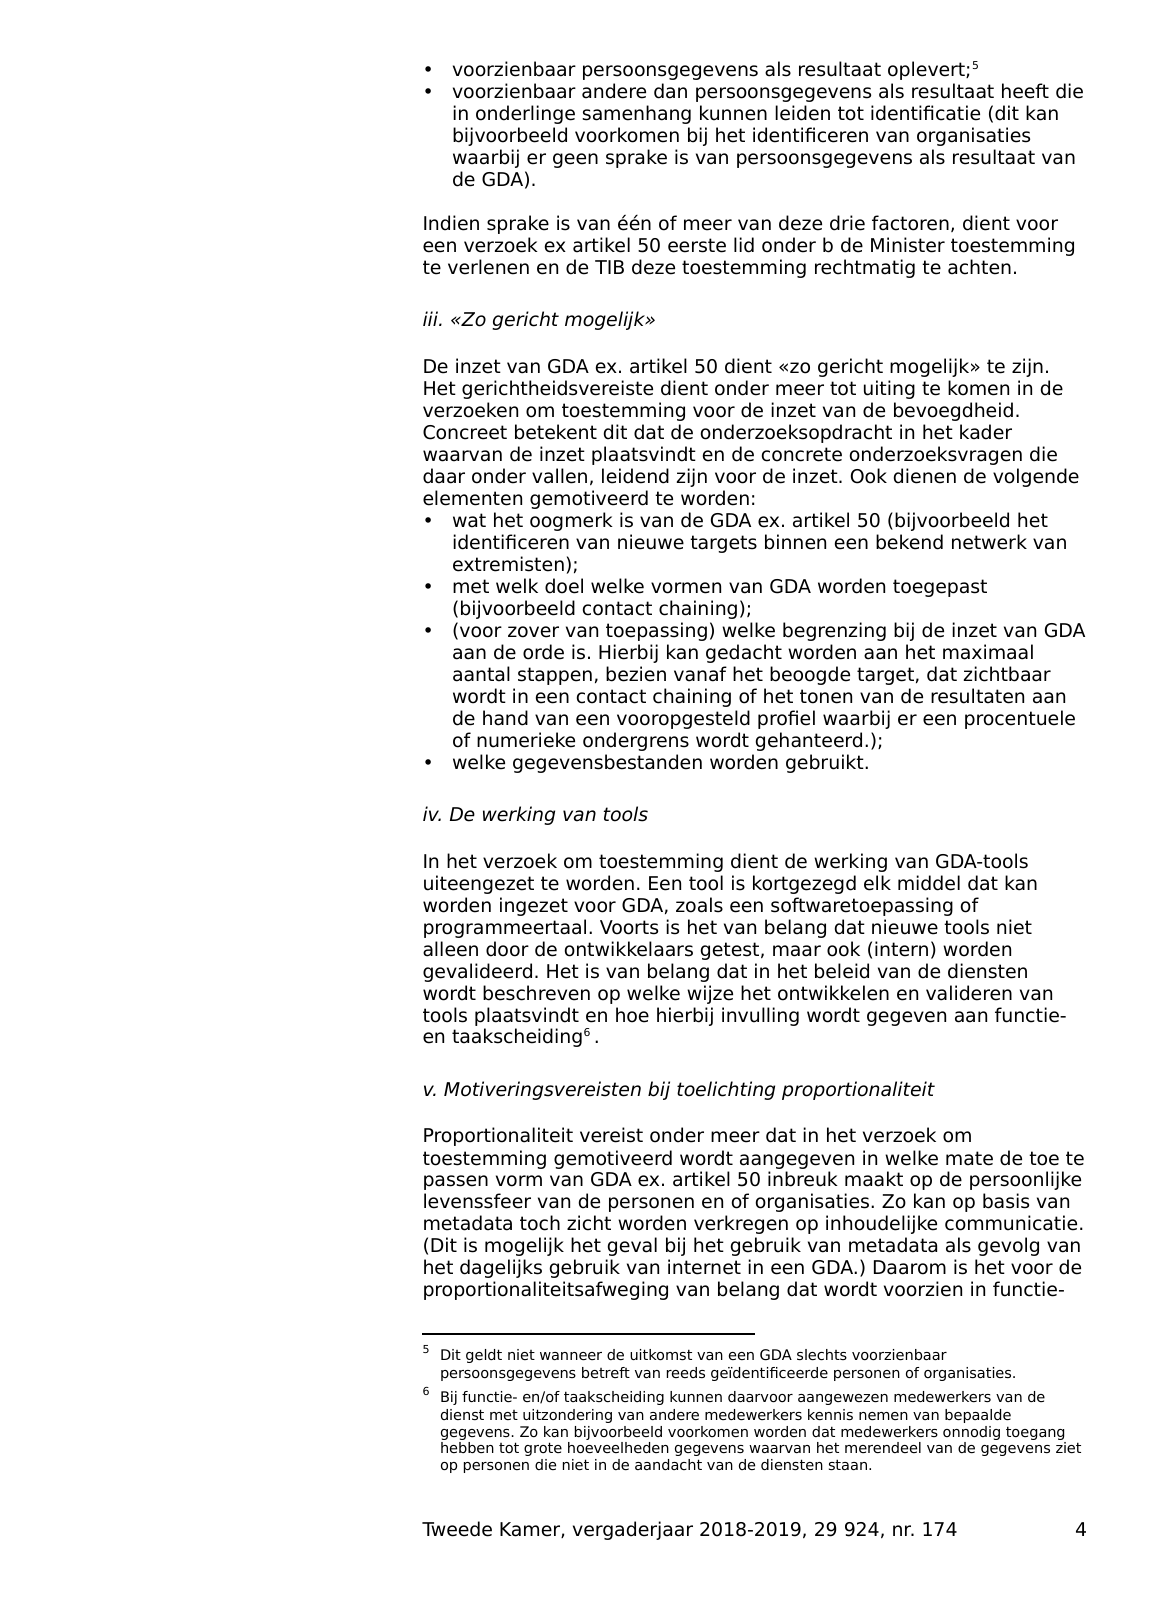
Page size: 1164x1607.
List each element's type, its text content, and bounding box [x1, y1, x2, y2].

text • voorzienbaar andere dan persoonsgegevens als resultaat heeft die in onderlinge samenhang kunnen leiden tot identificatie (dit kan bijvoorbeeld voorkomen bij het identificeren van organisaties waarbij er geen sprake is van persoonsgegevens als resultaat van de GDA). [422, 81, 1087, 191]
subtitle v. Motiveringsvereisten bij toelichting proportionaliteit [422, 1078, 1087, 1100]
text • (voor zover van toepassing) welke begrenzing bij de inzet van GDA aan de orde is. Hierbij kan gedacht worden aan het maximaal aantal stappen, bezien vanaf het beoogde target, dat zichtbaar wordt in een contact chaining of het tonen van de resultaten aan de hand van een vooropgesteld profiel waarbij er een procentuele of numerieke ondergrens wordt gehanteerd.); [422, 620, 1087, 752]
text Concreet betekent dit dat de onderzoeksopdracht in het kader waarvan de inzet plaatsvindt en de concrete onderzoeksvragen die daar onder vallen, leidend zijn voor de inzet. Ook dienen de volgende elementen gemotiveerd te worden: [422, 422, 1087, 510]
text Indien sprake is van één of meer van deze drie factoren, dient voor een verzoek ex artikel 50 eerste lid onder b de Minister toestemming te verlenen en de TIB deze toestemming rechtmatig te achten. [422, 213, 1087, 279]
text • wat het oogmerk is van de GDA ex. artikel 50 (bijvoorbeeld het identificeren van nieuwe targets binnen een bekend netwerk van extremisten); [422, 510, 1087, 576]
text • welke gegevensbestanden worden gebruikt. [422, 752, 1087, 774]
subtitle iii. «Zo gericht mogelijk» [422, 309, 1087, 331]
text Dit geldt niet wanneer de uitkomst van een GDA slechts voorzienbaar persoonsgegevens betreft van reeds geïdentificeerde personen of organisaties. [422, 1343, 1087, 1382]
text In het verzoek om toestemming dient de werking van GDA-tools uiteengezet te worden. Een tool is kortgezegd elk middel dat kan worden ingezet voor GDA, zoals een softwaretoepassing of programmeertaal. Voorts is het van belang dat nieuwe tools niet alleen door de ontwikkelaars getest, maar ook (intern) worden gevalideerd. Het is van belang dat in het beleid van de diensten wordt beschreven op welke wijze het ontwikkelen en valideren van tools plaatsvindt en hoe hierbij invulling wordt gegeven aan functie- en taakscheiding. [422, 851, 1087, 1048]
text Proportionaliteit vereist onder meer dat in het verzoek om toestemming gemotiveerd wordt aangegeven in welke mate de toe te passen vorm van GDA ex. artikel 50 inbreuk maakt op de persoonlijke levenssfeer van de personen en of organisaties. Zo kan op basis van metadata toch zicht worden verkregen op inhoudelijke communicatie. (Dit is mogelijk het geval bij het gebruik van metadata als gevolg van het dagelijks gebruik van internet in een GDA.) Daarom is het voor de proportionaliteitsafweging van belang dat wordt voorzien in functie- [422, 1125, 1087, 1301]
text • voorzienbaar persoonsgegevens als resultaat oplevert; [422, 59, 1087, 81]
subtitle iv. De werking van tools [422, 804, 1087, 826]
text De inzet van GDA ex. artikel 50 dient «zo gericht mogelijk» te zijn. Het gerichtheidsvereiste dient onder meer tot uiting te komen in de verzoeken om toestemming voor de inzet van de bevoegdheid. [422, 356, 1087, 422]
text • met welk doel welke vormen van GDA worden toegepast (bijvoorbeeld contact chaining); [422, 576, 1087, 620]
text Bij functie- en/of taakscheiding kunnen daarvoor aangewezen medewerkers van de dienst met uitzondering van andere medewerkers kennis nemen van bepaalde gegevens. Zo kan bijvoorbeeld voorkomen worden dat medewerkers onnodig toegang hebben tot grote hoeveelheden gegevens waarvan het merendeel van de gegevens ziet op personen die niet in de aandacht van de diensten staan. [422, 1385, 1087, 1474]
